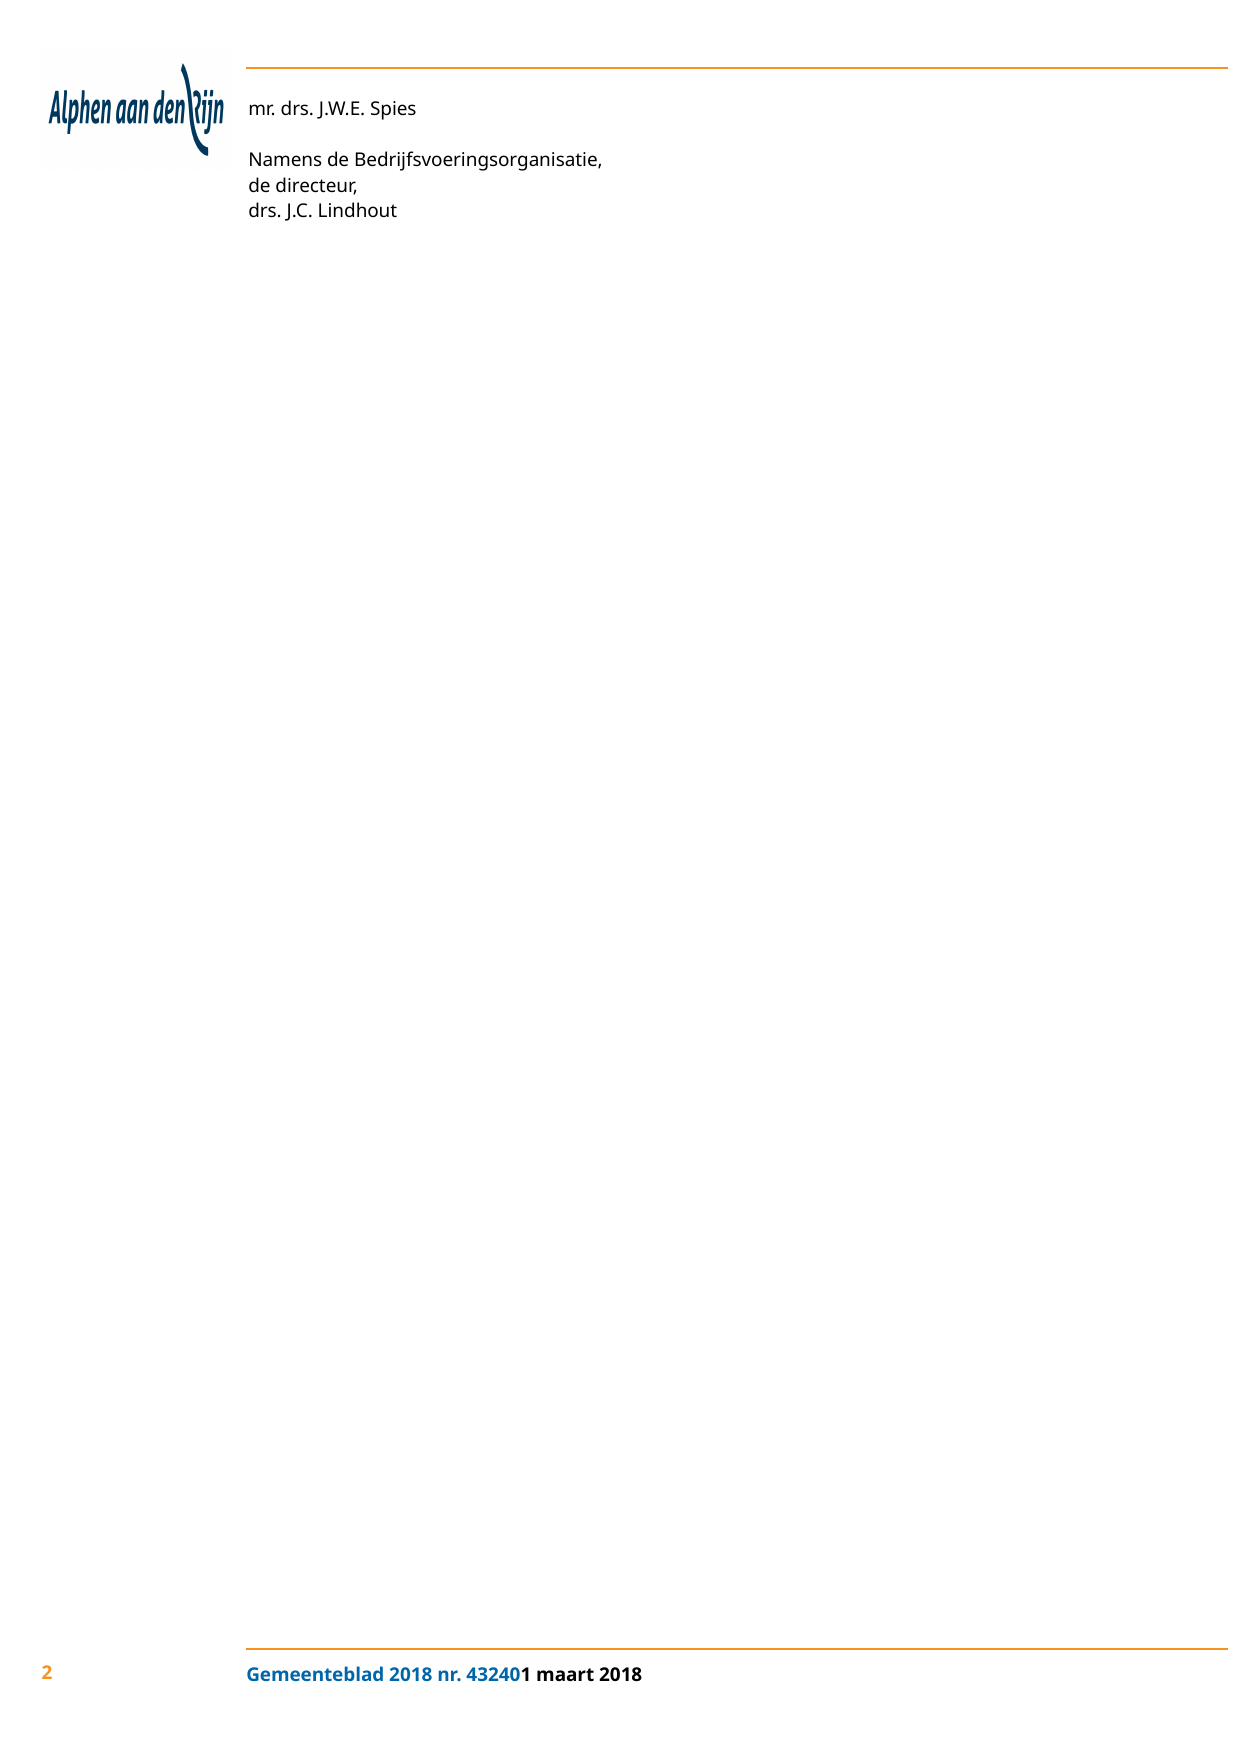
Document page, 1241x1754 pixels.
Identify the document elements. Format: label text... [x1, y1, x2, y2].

text de directeur, [248, 172, 1152, 198]
picture [41, 47, 231, 172]
text Namens de Bedrijfsvoeringsorganisatie, [248, 146, 1152, 172]
text mr. drs. J.W.E. Spies [248, 95, 1152, 121]
text drs. J.C. Lindhout [248, 198, 1152, 223]
